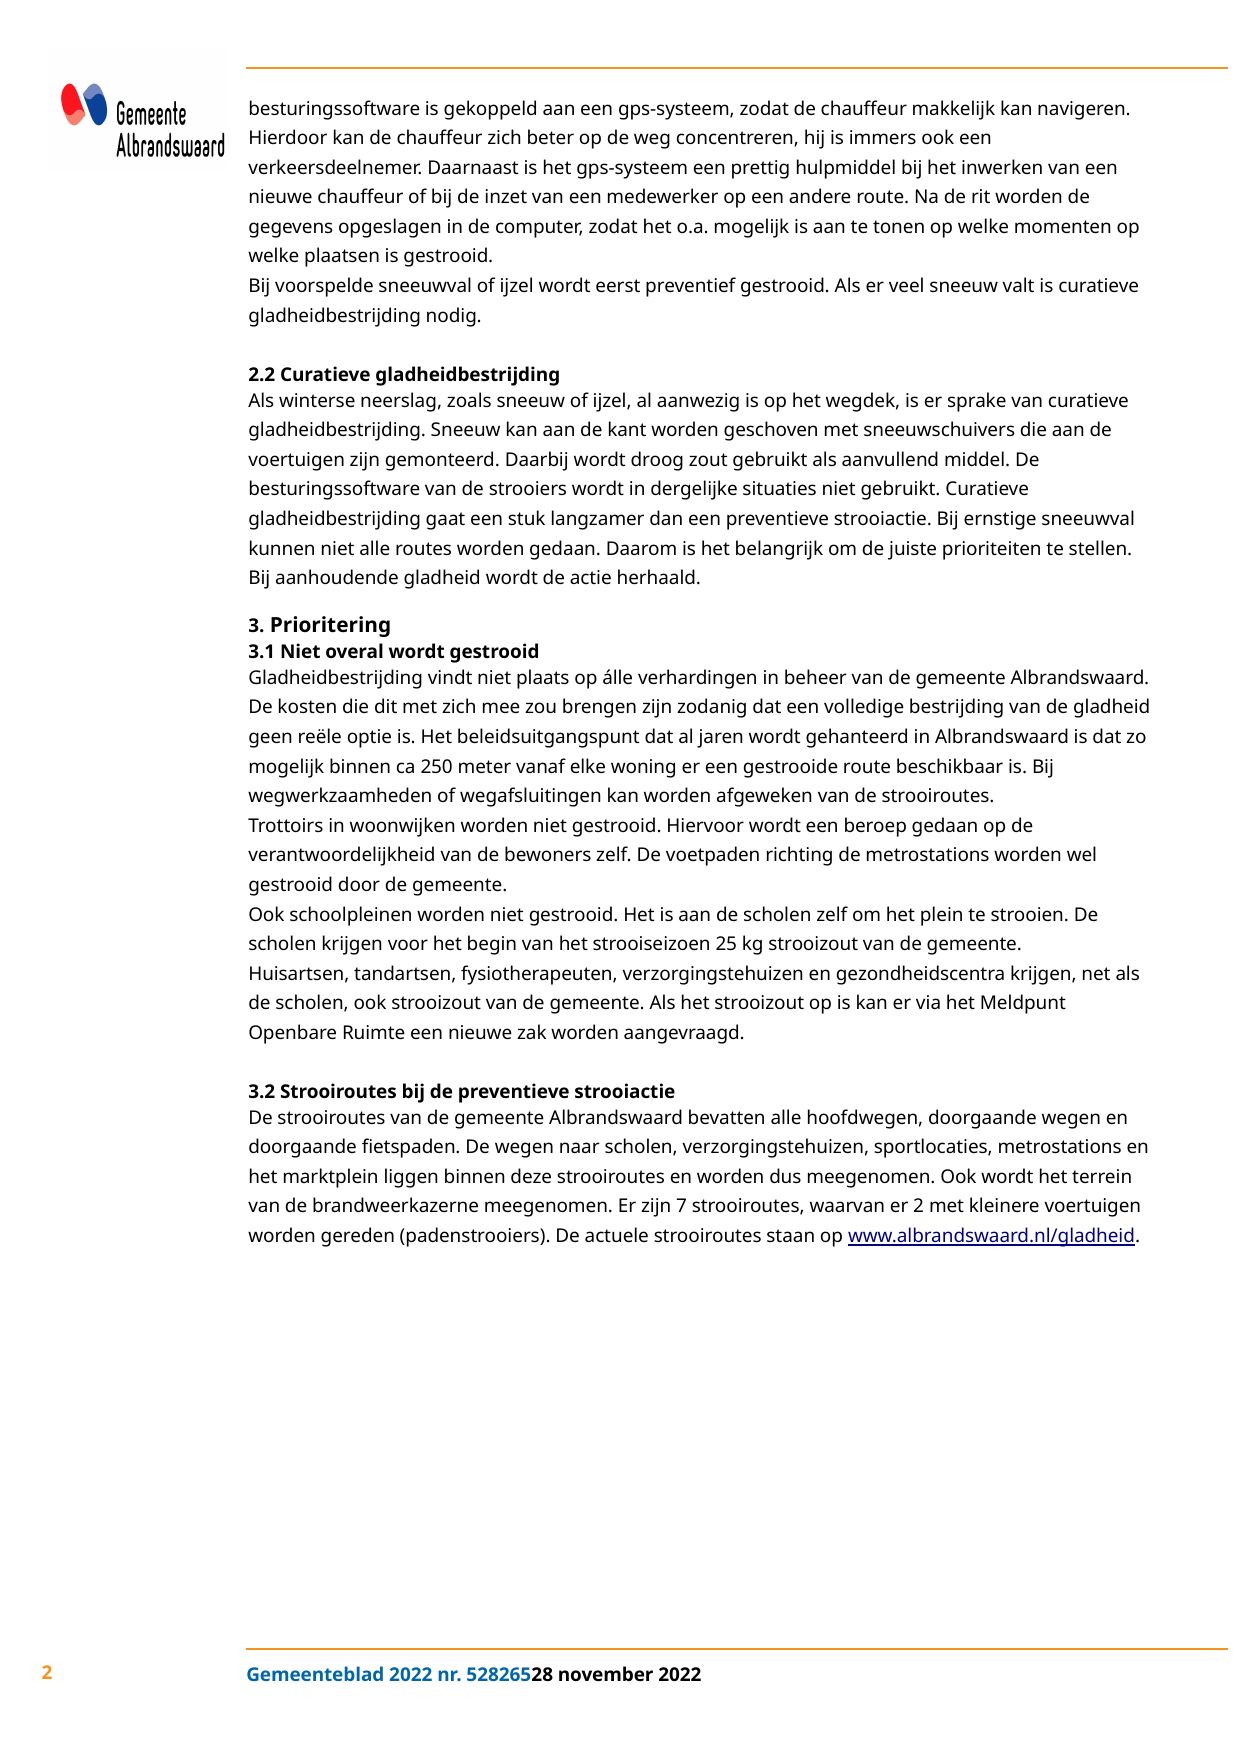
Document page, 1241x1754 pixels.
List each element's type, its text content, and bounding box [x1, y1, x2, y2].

text 3.1 Niet overal wordt gestrooid [248, 638, 1152, 664]
text Gladheidbestrijding vindt niet plaats op álle verhardingen in beheer van de gemeente Albrandswaard. De kosten die dit met zich mee zou brengen zijn zodanig dat een volledige bestrijding van de gladheid geen reële optie is. Het beleidsuitgangspunt dat al jaren wordt gehanteerd in Albrandswaard is dat zo mogelijk binnen ca 250 meter vanaf elke woning er een gestrooide route beschikbaar is. Bij wegwerkzaamheden of wegafsluitingen kan worden afgeweken van de strooiroutes. [248, 664, 1152, 808]
text Als winterse neerslag, zoals sneeuw of ijzel, al aanwezig is op het wegdek, is er sprake van curatieve gladheidbestrijding. Sneeuw kan aan de kant worden geschoven met sneeuwschuivers die aan de voertuigen zijn gemonteerd. Daarbij wordt droog zout gebruikt als aanvullend middel. De besturingssoftware van de strooiers wordt in dergelijke situaties niet gebruikt. Curatieve gladheidbestrijding gaat een stuk langzamer dan een preventieve strooiactie. Bij ernstige sneeuwval kunnen niet alle routes worden gedaan. Daarom is het belangrijk om de juiste prioriteiten te stellen. Bij aanhoudende gladheid wordt de actie herhaald. [248, 387, 1152, 590]
text Ook schoolpleinen worden niet gestrooid. Het is aan de scholen zelf om het plein te strooien. De scholen krijgen voor het begin van het strooiseizoen 25 kg strooizout van de gemeente. [248, 901, 1152, 956]
text 3. Prioritering [248, 610, 1152, 638]
text Bij voorspelde sneeuwval of ijzel wordt eerst preventief gestrooid. Als er veel sneeuw valt is curatieve gladheidbestrijding nodig. [248, 272, 1152, 328]
text Huisartsen, tandartsen, fysiotherapeuten, verzorgingstehuizen en gezondheidscentra krijgen, net als de scholen, ook strooizout van de gemeente. Als het strooizout op is kan er via het Meldpunt Openbare Ruimte een nieuwe zak worden aangevraagd. [248, 960, 1152, 1045]
text 2.2 Curatieve gladheidbestrijding [248, 361, 1152, 387]
text besturingssoftware is gekoppeld aan een gps-systeem, zodat de chauffeur makkelijk kan navigeren. Hierdoor kan de chauffeur zich beter op de weg concentreren, hij is immers ook een verkeersdeelnemer. Daarnaast is het gps-systeem een prettig hulpmiddel bij het inwerken van een nieuwe chauffeur of bij de inzet van een medewerker op een andere route. Na de rit worden de gegevens opgeslagen in de computer, zodat het o.a. mogelijk is aan te tonen op welke momenten op welke plaatsen is gestrooid. [248, 95, 1152, 268]
text Trottoirs in woonwijken worden niet gestrooid. Hiervoor wordt een beroep gedaan op de verantwoordelijkheid van de bewoners zelf. De voetpaden richting de metrostations worden wel gestrooid door de gemeente. [248, 812, 1152, 897]
text De strooiroutes van de gemeente Albrandswaard bevatten alle hoofdwegen, doorgaande wegen en doorgaande fietspaden. De wegen naar scholen, verzorgingstehuizen, sportlocaties, metrostations en het marktplein liggen binnen deze strooiroutes en worden dus meegenomen. Ook wordt het terrein van de brandweerkazerne meegenomen. Er zijn 7 strooiroutes, waarvan er 2 met kleinere voertuigen worden gereden (padenstrooiers). De actuele strooiroutes staan op www.albrandswaard.nl/gladheid. [248, 1104, 1152, 1248]
text 3.2 Strooiroutes bij de preventieve strooiactie [248, 1078, 1152, 1104]
picture [41, 47, 231, 172]
